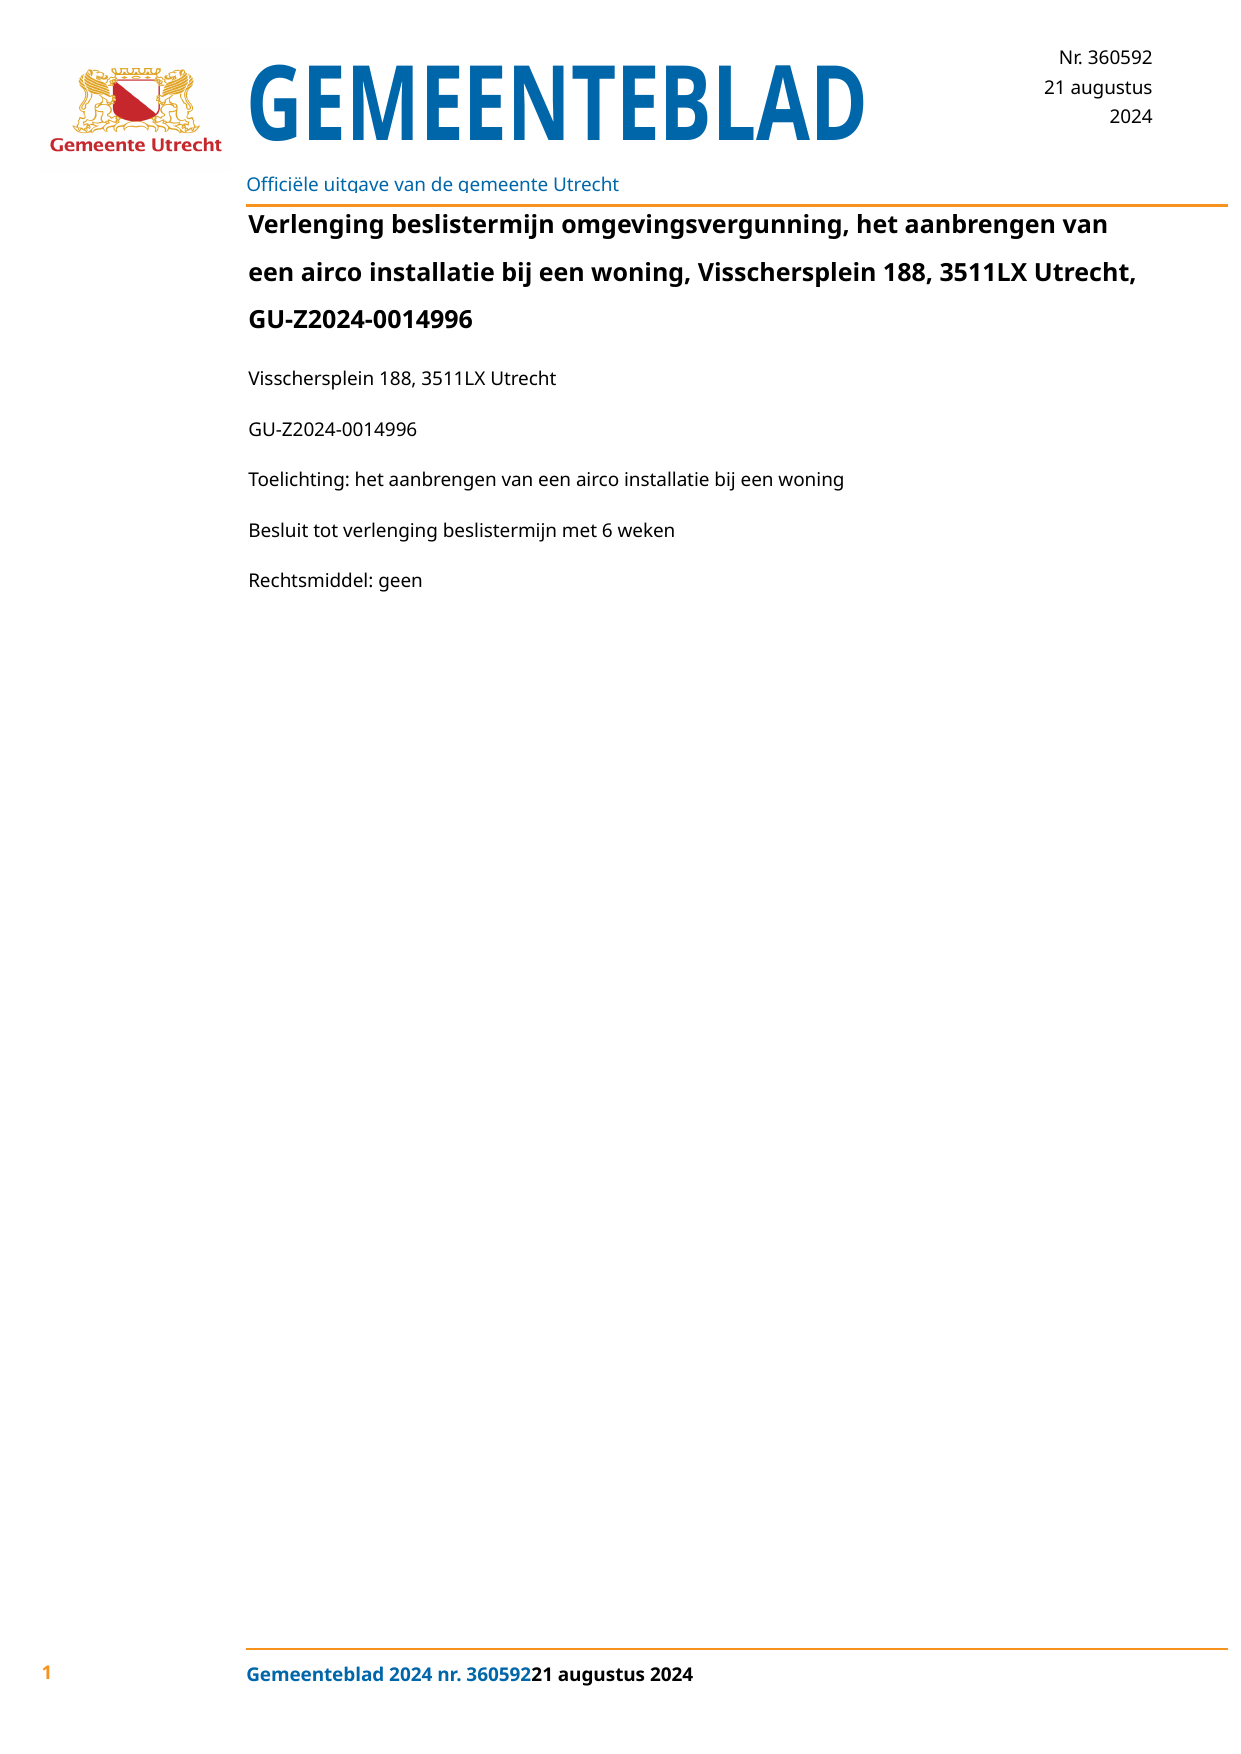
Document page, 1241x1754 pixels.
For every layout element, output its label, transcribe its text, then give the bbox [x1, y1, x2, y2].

text Visschersplein 188, 3511LX Utrecht [248, 366, 1152, 391]
picture [41, 47, 231, 172]
text Toelichting: het aanbrengen van een airco installatie bij een woning [248, 466, 1152, 492]
text Verlenging beslistermijn omgevingsvergunning, het aanbrengen van een airco installatie bij een woning, Visschersplein 188, 3511LX Utrecht, GU-Z2024-0014996 [248, 207, 1152, 336]
text GU-Z2024-0014996 [248, 416, 1152, 442]
text Rechtsmiddel: geen [248, 567, 1152, 593]
text Besluit tot verlenging beslistermijn met 6 weken [248, 517, 1152, 542]
